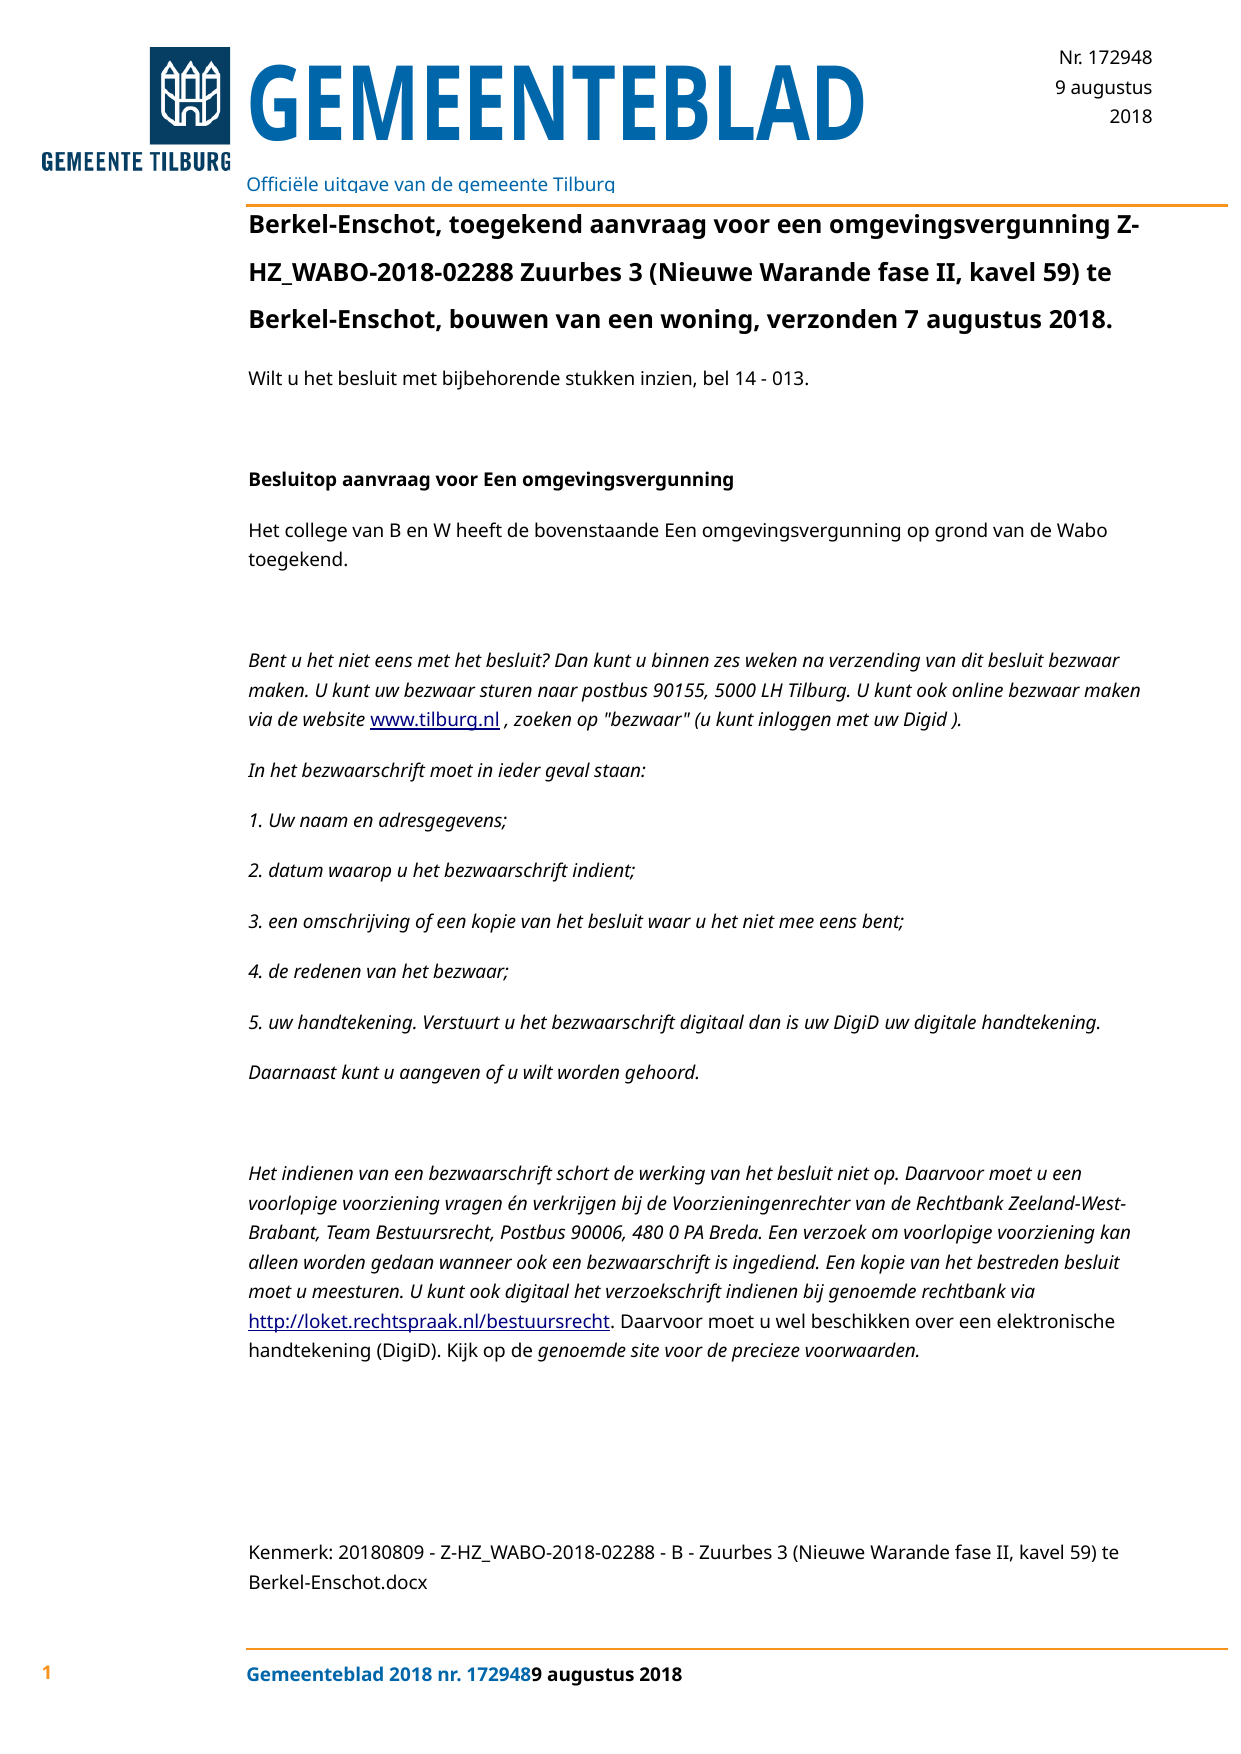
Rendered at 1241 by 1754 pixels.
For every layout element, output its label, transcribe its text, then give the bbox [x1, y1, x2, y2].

text 1. Uw naam en adresgegevens; [248, 807, 1152, 833]
text Daarnaast kunt u aangeven of u wilt worden gehoord. [248, 1059, 1152, 1085]
text Wilt u het besluit met bijbehorende stukken inzien, bel 14 - 013. [248, 366, 1152, 391]
picture [41, 47, 231, 172]
text 5. uw handtekening. Verstuurt u het bezwaarschrift digitaal dan is uw DigiD uw digitale handtekening. [248, 1009, 1152, 1034]
text 3. een omschrijving of een kopie van het besluit waar u het niet mee eens bent; [248, 908, 1152, 934]
text Bent u het niet eens met het besluit? Dan kunt u binnen zes weken na verzending van dit besluit bezwaar maken. U kunt uw bezwaar sturen naar postbus 90155, 5000 LH Tilburg. U kunt ook online bezwaar maken via de website www.tilburg.nl , zoeken op "bezwaar" (u kunt inloggen met uw Digid ). [248, 647, 1152, 732]
text Het indienen van een bezwaarschrift schort de werking van het besluit niet op. Daarvoor moet u een voorlopige voorziening vragen én verkrijgen bij de Voorzieningenrechter van de Rechtbank Zeeland-West-Brabant, Team Bestuursrecht, Postbus 90006, 480 0 PA Breda. Een verzoek om voorlopige voorziening kan alleen worden gedaan wanneer ook een bezwaarschrift is ingediend. Een kopie van het bestreden besluit moet u meesturen. U kunt ook digitaal het verzoekschrift indienen bij genoemde rechtbank via http://loket.rechtspraak.nl/bestuursrecht. Daarvoor moet u wel beschikken over een elektronische handtekening (DigiD). Kijk op de genoemde site voor de precieze voorwaarden. [248, 1160, 1152, 1363]
text 4. de redenen van het bezwaar; [248, 958, 1152, 984]
text Besluitop aanvraag voor Een omgevingsvergunning [248, 466, 1152, 492]
text 2. datum waarop u het bezwaarschrift indient; [248, 858, 1152, 883]
text In het bezwaarschrift moet in ieder geval staan: [248, 757, 1152, 782]
text Kenmerk: 20180809 - Z-HZ_WABO-2018-02288 - B - Zuurbes 3 (Nieuwe Warande fase II, kavel 59) te Berkel-Enschot.docx [248, 1539, 1152, 1594]
text Het college van B en W heeft de bovenstaande Een omgevingsvergunning op grond van de Wabo toegekend. [248, 517, 1152, 572]
text Berkel-Enschot, toegekend aanvraag voor een omgevingsvergunning Z-HZ_WABO-2018-02288 Zuurbes 3 (Nieuwe Warande fase II, kavel 59) te Berkel-Enschot, bouwen van een woning, verzonden 7 augustus 2018. [248, 207, 1152, 336]
